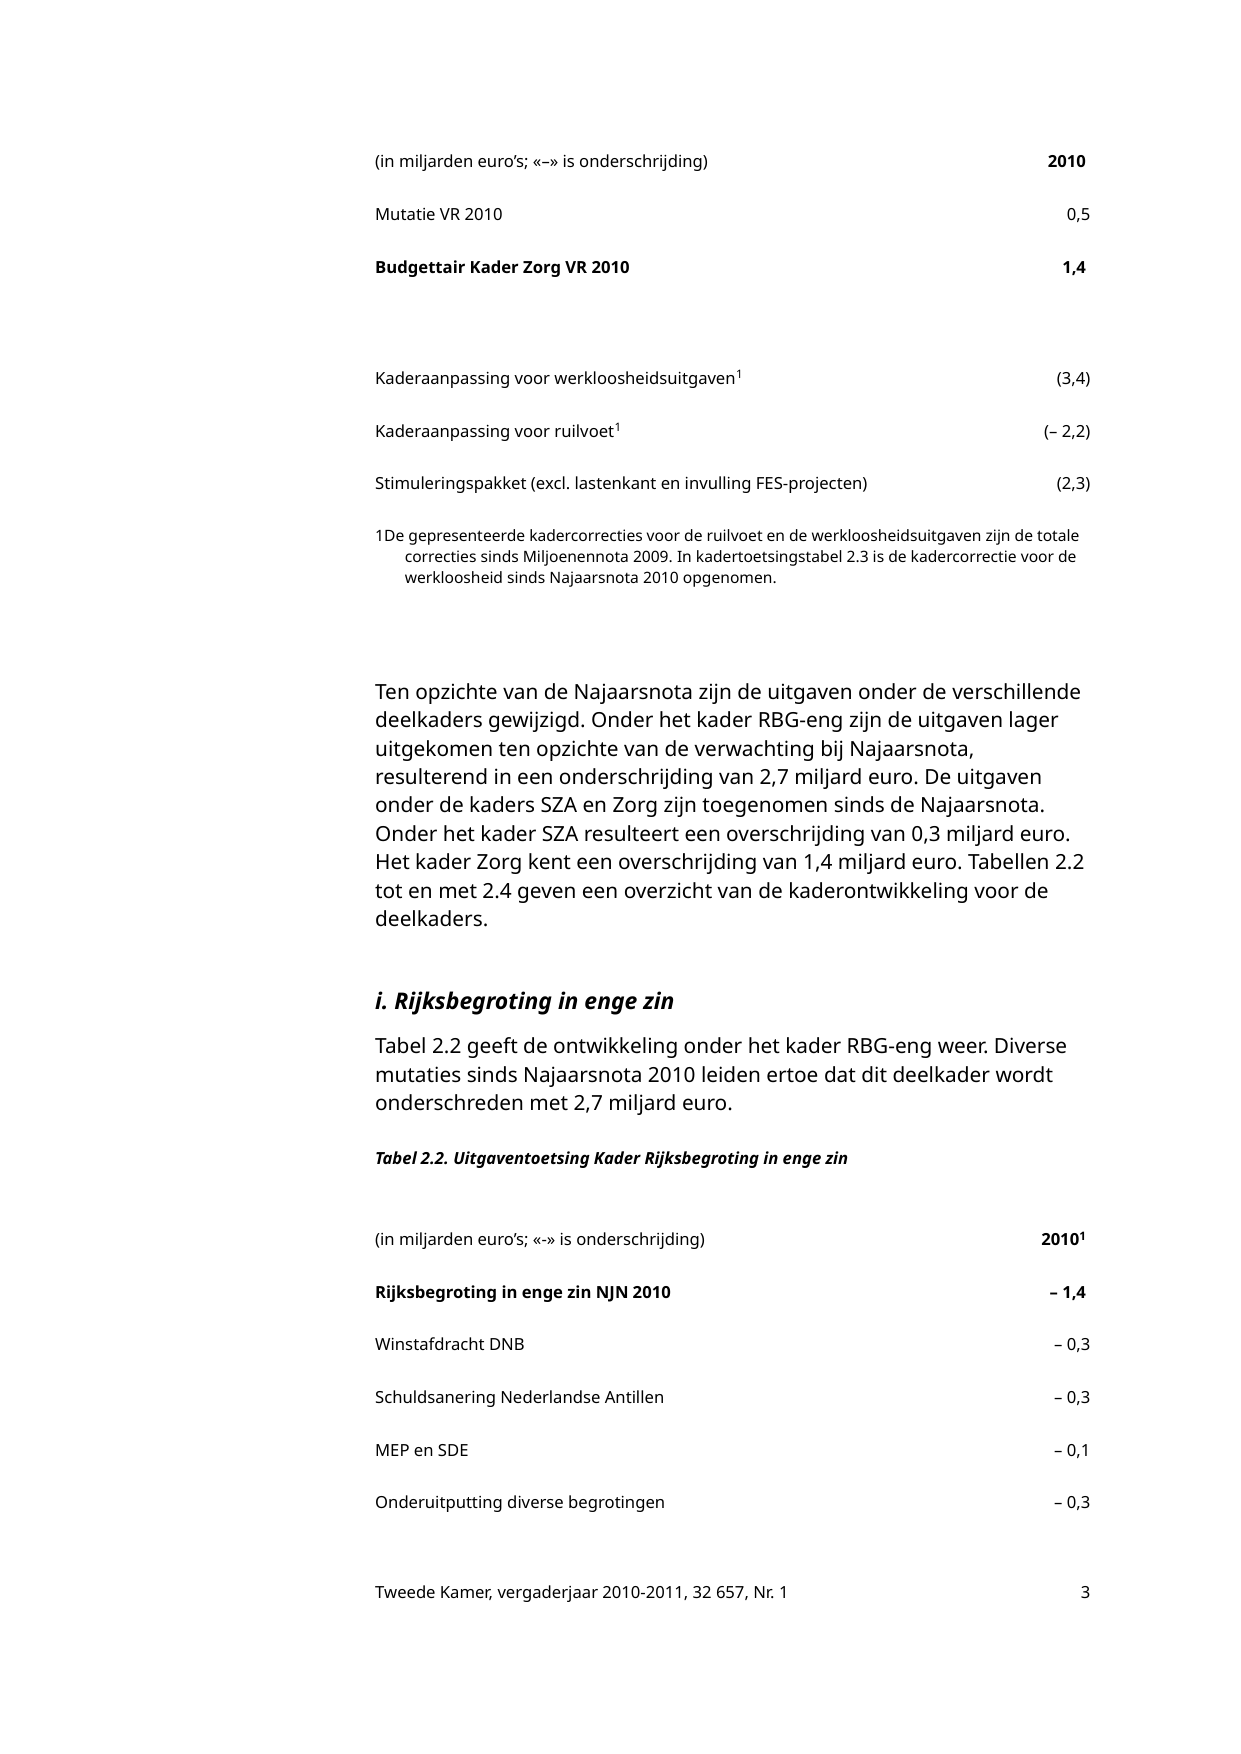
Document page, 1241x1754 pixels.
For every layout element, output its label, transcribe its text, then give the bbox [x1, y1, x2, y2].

table_cell Mutatie VR 2010 [375, 203, 1011, 255]
table_cell Onderuitputting diverse begrotingen [375, 1491, 1011, 1514]
text Tabel 2.2. Uitgaventoetsing Kader Rijksbegroting in enge zin [375, 1147, 1090, 1169]
table_cell 1,4 [1011, 255, 1090, 308]
table_cell 1De gepresenteerde kadercorrecties voor de ruilvoet en de werkloosheidsuitgaven zijn de totale correcties sinds Miljoenennota 2009. In kadertoetsingstabel 2.3 is de kadercorrectie voor de werkloosheid sinds Najaarsnota 2010 opgenomen. [375, 525, 1090, 618]
table_header (in miljarden euro’s; «–» is onderschrijding) [375, 150, 1011, 203]
table_cell Stimuleringspakket (excl. lastenkant en invulling FES-projecten) [375, 472, 1011, 525]
table_cell [375, 308, 1011, 367]
table_cell (3,4) [1011, 367, 1090, 419]
table_cell Kaderaanpassing voor werkloosheidsuitgaven1 [375, 367, 1011, 419]
table_cell 0,5 [1011, 203, 1090, 255]
table_cell – 0,3 [1011, 1491, 1090, 1514]
table_cell (2,3) [1011, 472, 1090, 525]
table_header 2010 [1011, 150, 1090, 203]
subtitle i. Rijksbegroting in enge zin [375, 985, 1090, 1017]
text Tabel 2.2 geeft de ontwikkeling onder het kader RBG-eng weer. Diverse mutaties sinds Najaarsnota 2010 leiden ertoe dat dit deelkader wordt onderschreden met 2,7 miljard euro. [375, 1032, 1090, 1117]
table_cell – 0,3 [1011, 1386, 1090, 1438]
table_cell MEP en SDE [375, 1438, 1011, 1491]
table_cell [1011, 308, 1090, 367]
table_cell (– 2,2) [1011, 419, 1090, 472]
table_cell – 0,1 [1011, 1438, 1090, 1491]
table_cell Budgettair Kader Zorg VR 2010 [375, 255, 1011, 308]
table_header 20101 [1011, 1228, 1090, 1280]
table_header (in miljarden euro’s; «-» is onderschrijding) [375, 1228, 1011, 1280]
table_cell Kaderaanpassing voor ruilvoet1 [375, 419, 1011, 472]
table_cell – 0,3 [1011, 1333, 1090, 1386]
table_cell Rijksbegroting in enge zin NJN 2010 [375, 1280, 1011, 1333]
table_cell – 1,4 [1011, 1280, 1090, 1333]
table_cell Winstafdracht DNB [375, 1333, 1011, 1386]
table_cell Schuldsanering Nederlandse Antillen [375, 1386, 1011, 1438]
text Ten opzichte van de Najaarsnota zijn de uitgaven onder de verschillende deelkaders gewijzigd. Onder het kader RBG-eng zijn de uitgaven lager uitgekomen ten opzichte van de verwachting bij Najaarsnota, resulterend in een onderschrijding van 2,7 miljard euro. De uitgaven onder de kaders SZA en Zorg zijn toegenomen sinds de Najaarsnota. Onder het kader SZA resulteert een overschrijding van 0,3 miljard euro. Het kader Zorg kent een overschrijding van 1,4 miljard euro. Tabellen 2.2 tot en met 2.4 geven een overzicht van de kaderontwikkeling voor de deelkaders. [375, 677, 1090, 933]
